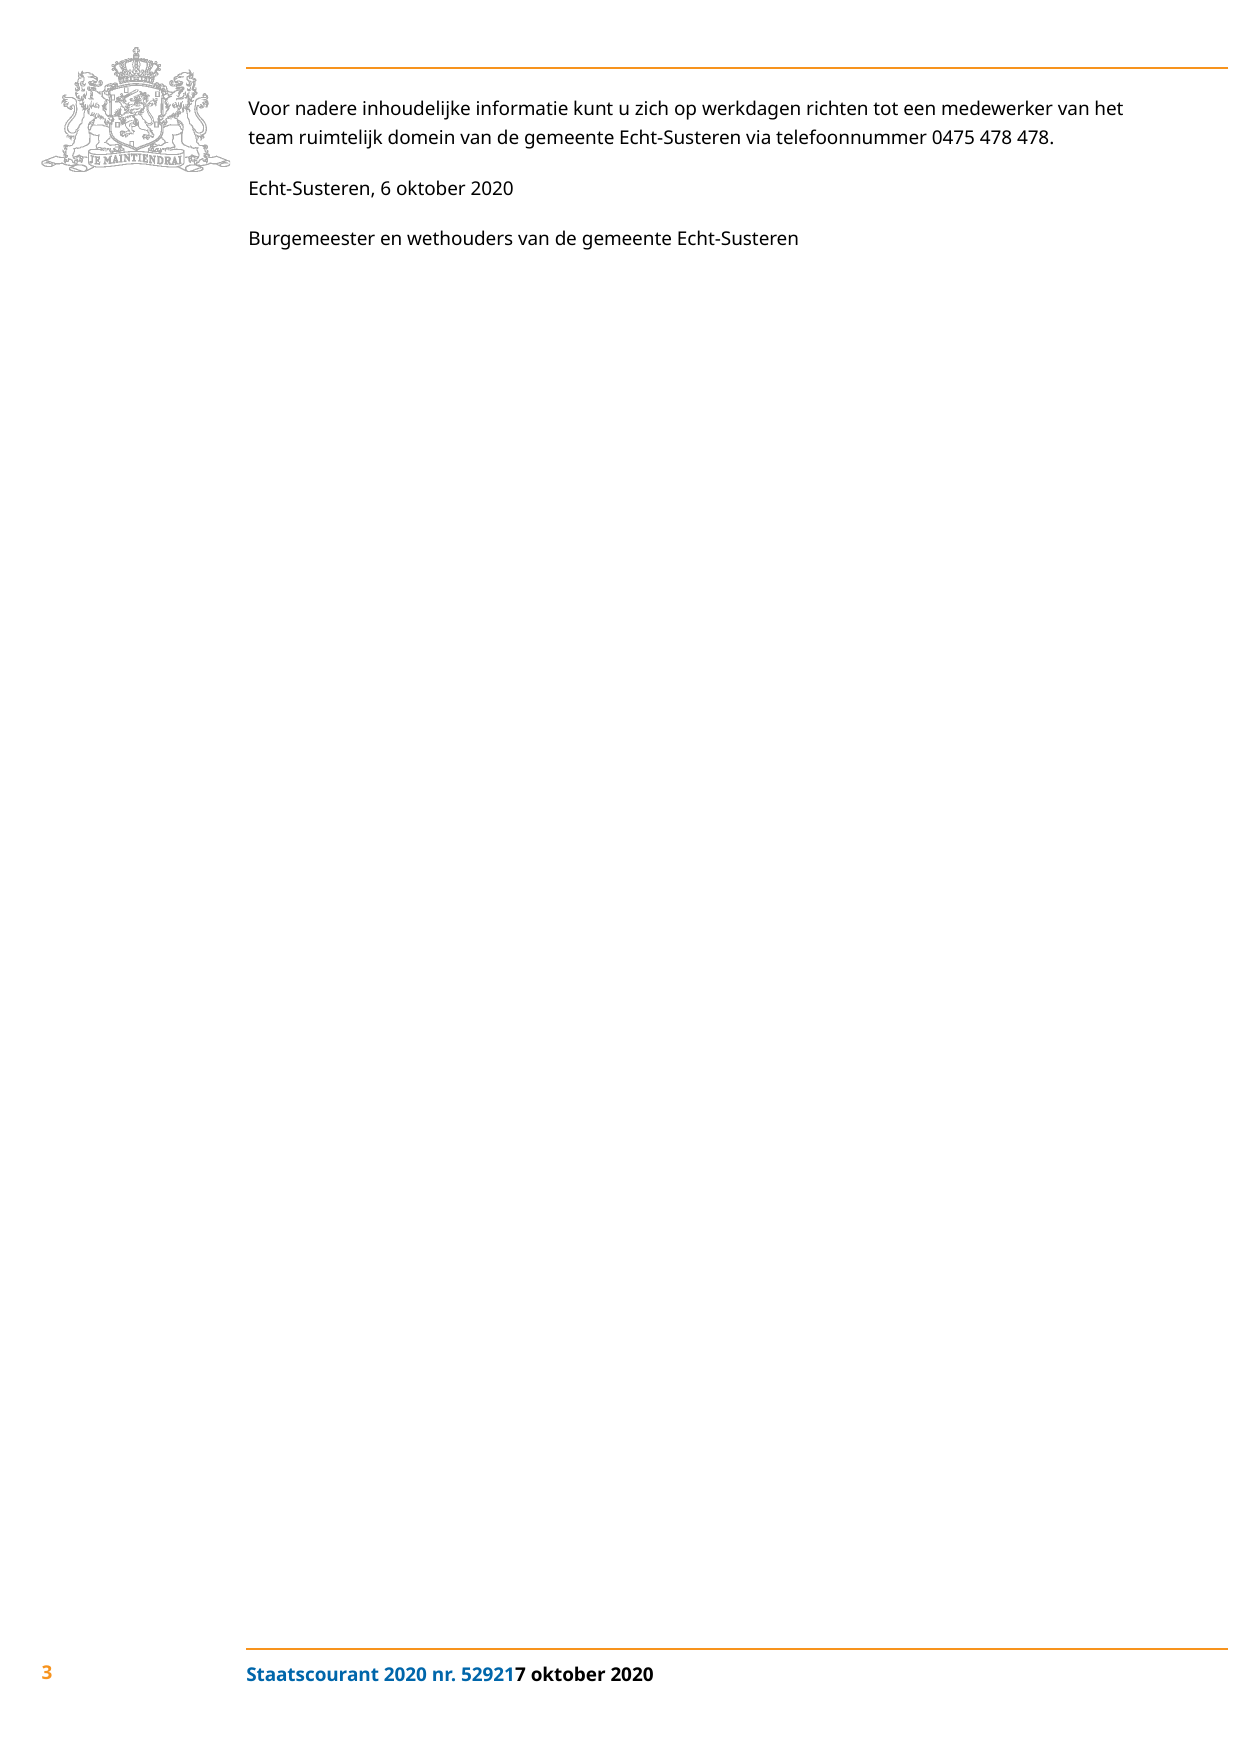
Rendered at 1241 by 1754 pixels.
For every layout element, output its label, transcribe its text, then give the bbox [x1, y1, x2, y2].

text Echt-Susteren, 6 oktober 2020 [248, 175, 1152, 201]
text Voor nadere inhoudelijke informatie kunt u zich op werkdagen richten tot een medewerker van het team ruimtelijk domein van de gemeente Echt-Susteren via telefoonnummer 0475 478 478. [248, 95, 1152, 150]
text Burgemeester en wethouders van de gemeente Echt-Susteren [248, 225, 1152, 251]
picture [41, 47, 231, 172]
